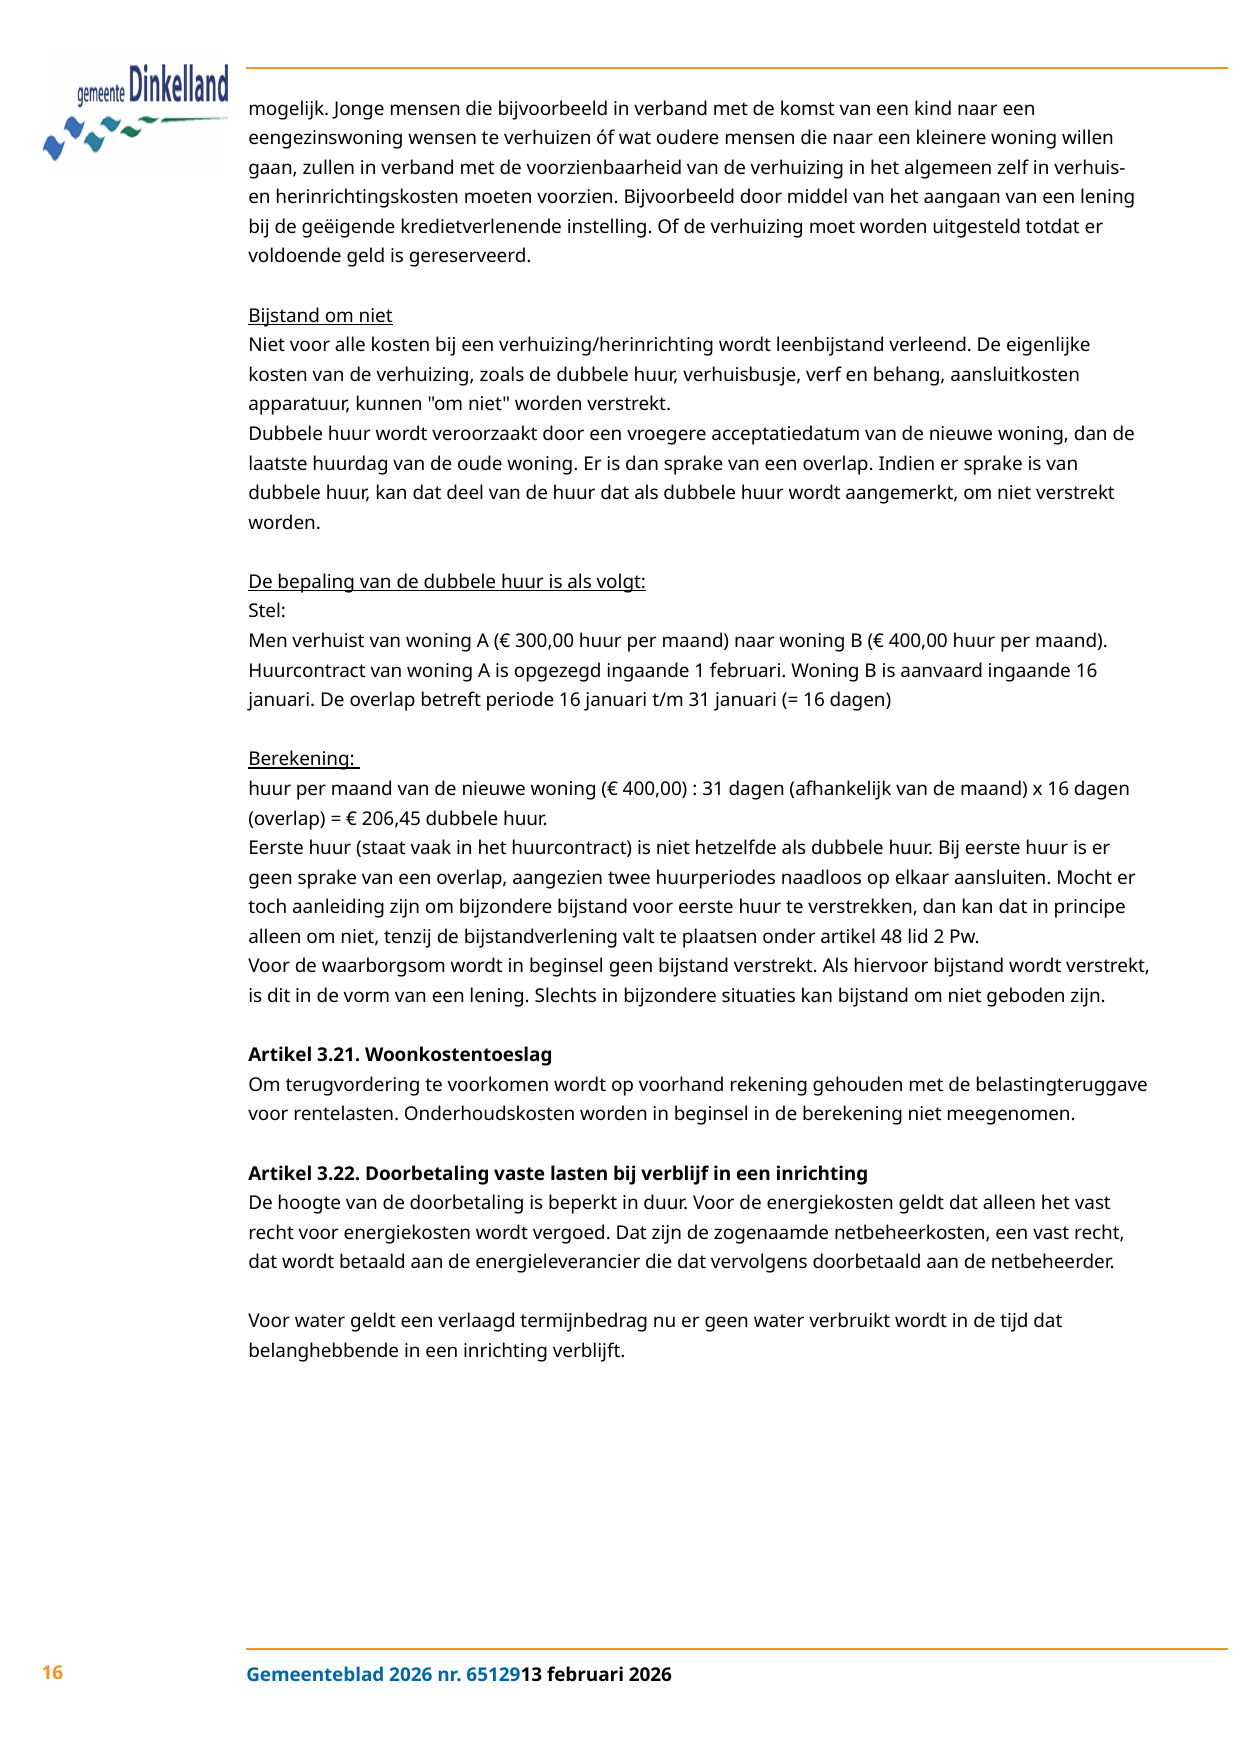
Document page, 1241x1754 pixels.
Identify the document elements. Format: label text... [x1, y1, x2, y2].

text De bepaling van de dubbele huur is als volgt: [248, 568, 1152, 594]
text Dubbele huur wordt veroorzaakt door een vroegere acceptatiedatum van de nieuwe woning, dan de laatste huurdag van de oude woning. Er is dan sprake van een overlap. Indien er sprake is van dubbele huur, kan dat deel van de huur dat als dubbele huur wordt aangemerkt, om niet verstrekt worden. [248, 420, 1152, 535]
text Artikel 3.21. Woonkostentoeslag [248, 1041, 1152, 1067]
text Voor de waarborgsom wordt in beginsel geen bijstand verstrekt. Als hiervoor bijstand wordt verstrekt, is dit in de vorm van een lening. Slechts in bijzondere situaties kan bijstand om niet geboden zijn. [248, 953, 1152, 1008]
text Artikel 3.22. Doorbetaling vaste lasten bij verblijf in een inrichting [248, 1160, 1152, 1186]
text Stel: [248, 598, 1152, 623]
text Berekening: [248, 746, 1152, 771]
text Om terugvordering te voorkomen wordt op voorhand rekening gehouden met de belastingteruggave voor rentelasten. Onderhoudskosten worden in beginsel in de berekening niet meegenomen. [248, 1071, 1152, 1126]
text Eerste huur (staat vaak in het huurcontract) is niet hetzelfde als dubbele huur. Bij eerste huur is er geen sprake van een overlap, aangezien twee huurperiodes naadloos op elkaar aansluiten. Mocht er toch aanleiding zijn om bijzondere bijstand voor eerste huur te verstrekken, dan kan dat in principe alleen om niet, tenzij de bijstandverlening valt te plaatsen onder artikel 48 lid 2 Pw. [248, 834, 1152, 949]
text mogelijk. Jonge mensen die bijvoorbeeld in verband met de komst van een kind naar een eengezinswoning wensen te verhuizen óf wat oudere mensen die naar een kleinere woning willen gaan, zullen in verband met de voorzienbaarheid van de verhuizing in het algemeen zelf in verhuis- en herinrichtingskosten moeten voorzien. Bijvoorbeeld door middel van het aangaan van een lening bij de geëigende kredietverlenende instelling. Of de verhuizing moet worden uitgesteld totdat er voldoende geld is gereserveerd. [248, 95, 1152, 268]
picture [41, 47, 231, 172]
text De hoogte van de doorbetaling is beperkt in duur. Voor de energiekosten geldt dat alleen het vast recht voor energiekosten wordt vergoed. Dat zijn de zogenaamde netbeheerkosten, een vast recht, dat wordt betaald aan de energieleverancier die dat vervolgens doorbetaald aan de netbeheerder. [248, 1189, 1152, 1274]
text huur per maand van de nieuwe woning (€ 400,00) : 31 dagen (afhankelijk van de maand) x 16 dagen (overlap) = € 206,45 dubbele huur. [248, 775, 1152, 831]
text Men verhuist van woning A (€ 300,00 huur per maand) naar woning B (€ 400,00 huur per maand). Huurcontract van woning A is opgezegd ingaande 1 februari. Woning B is aanvaard ingaande 16 januari. De overlap betreft periode 16 januari t/m 31 januari (= 16 dagen) [248, 627, 1152, 712]
text Voor water geldt een verlaagd termijnbedrag nu er geen water verbruikt wordt in de tijd dat belanghebbende in een inrichting verblijft. [248, 1308, 1152, 1363]
text Bijstand om niet [248, 302, 1152, 328]
text Niet voor alle kosten bij een verhuizing/herinrichting wordt leenbijstand verleend. De eigenlijke kosten van de verhuizing, zoals de dubbele huur, verhuisbusje, verf en behang, aansluitkosten apparatuur, kunnen "om niet" worden verstrekt. [248, 331, 1152, 416]
